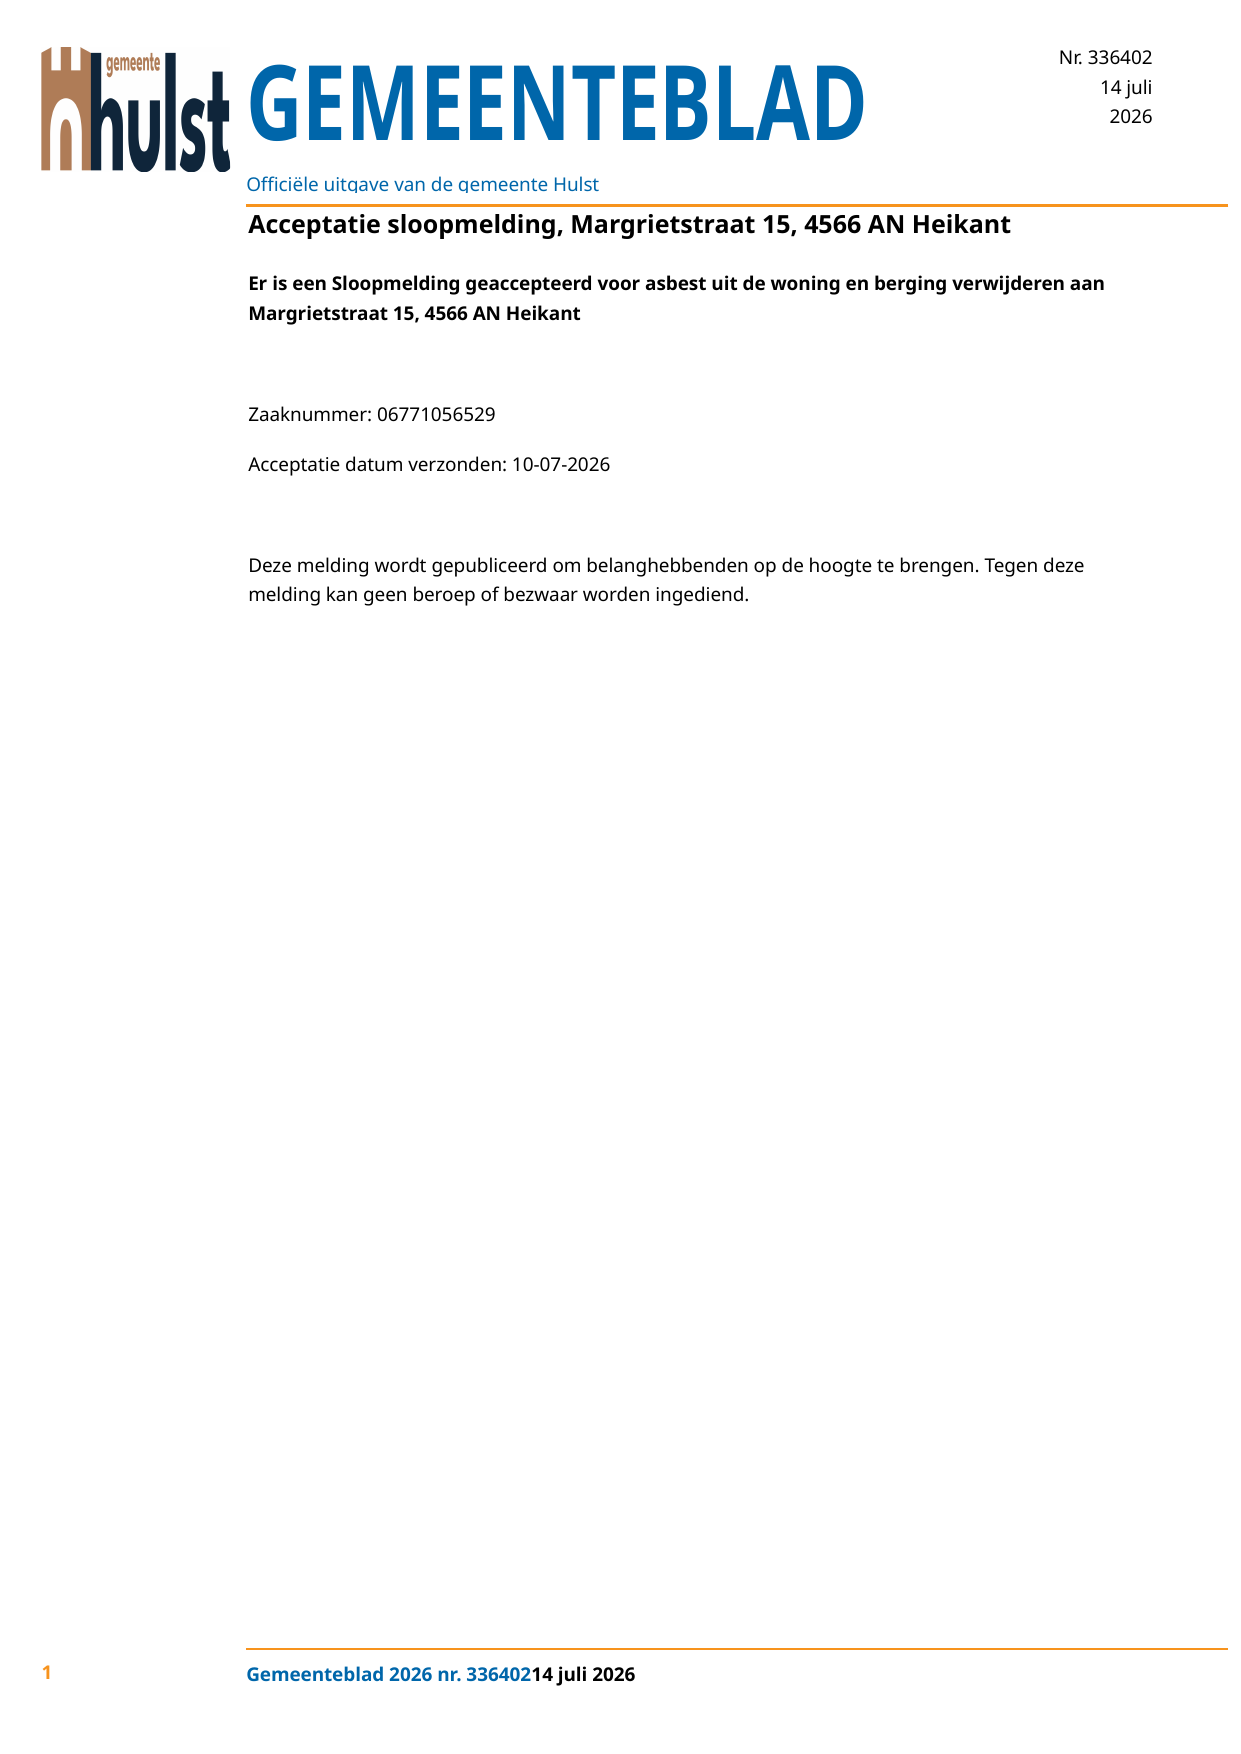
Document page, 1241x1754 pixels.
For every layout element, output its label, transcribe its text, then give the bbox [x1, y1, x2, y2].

text Deze melding wordt gepubliceerd om belanghebbenden op de hoogte te brengen. Tegen deze melding kan geen beroep of bezwaar worden ingediend. [248, 552, 1152, 607]
picture [41, 47, 231, 172]
text Zaaknummer: 06771056529 [248, 401, 1152, 426]
text Acceptatie datum verzonden: 10-07-2026 [248, 451, 1152, 477]
text Er is een Sloopmelding geaccepteerd voor asbest uit de woning en berging verwijderen aan Margrietstraat 15, 4566 AN Heikant [248, 270, 1152, 326]
text Acceptatie sloopmelding, Margrietstraat 15, 4566 AN Heikant [248, 207, 1152, 241]
